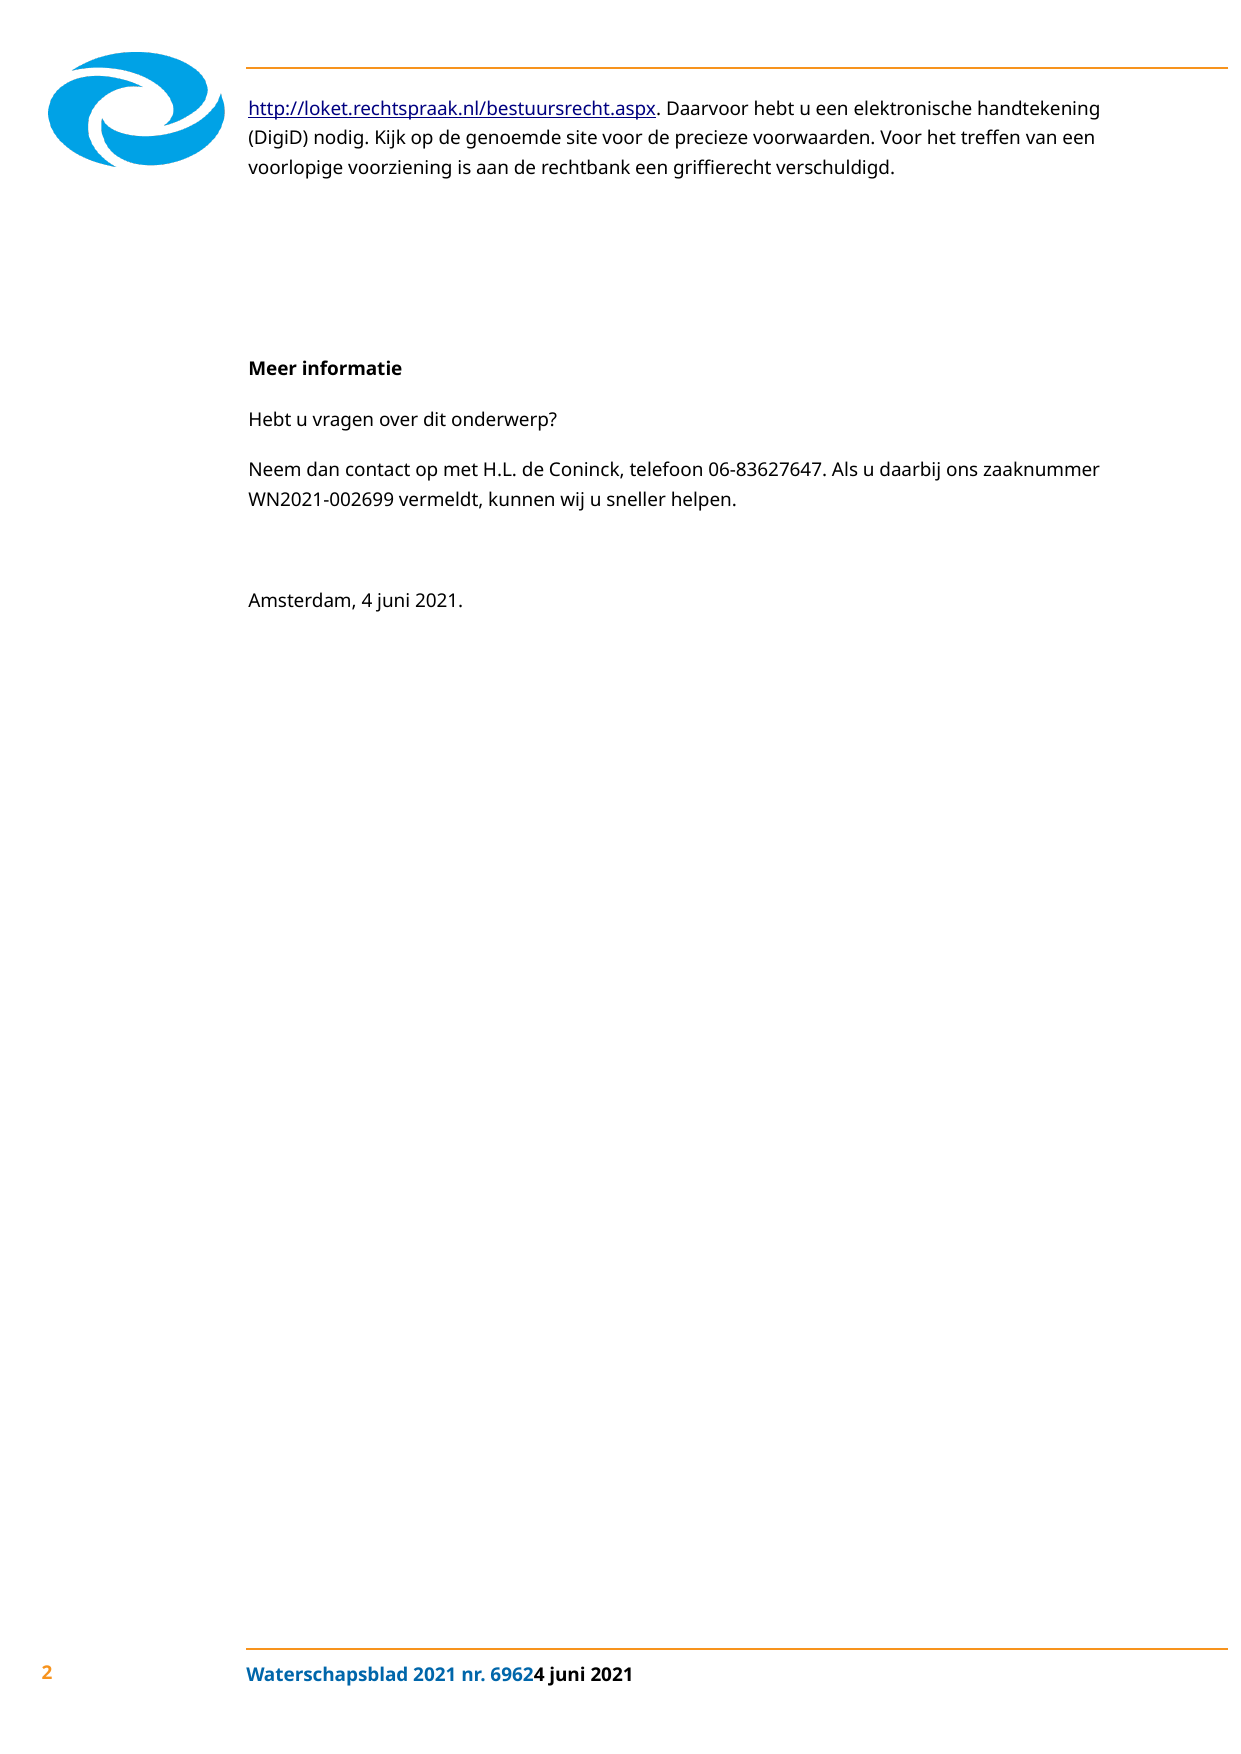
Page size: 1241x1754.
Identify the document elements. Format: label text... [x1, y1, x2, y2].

picture [41, 47, 231, 172]
text Neem dan contact op met H.L. de Coninck, telefoon 06-83627647. Als u daarbij ons zaaknummer WN2021-002699 vermeldt, kunnen wij u sneller helpen. [248, 456, 1152, 512]
text Meer informatie [248, 356, 1152, 381]
text Hebt u vragen over dit onderwerp? [248, 406, 1152, 432]
text Amsterdam, 4 juni 2021. [248, 587, 1152, 613]
text http://loket.rechtspraak.nl/bestuursrecht.aspx. Daarvoor hebt u een elektronische handtekening (DigiD) nodig. Kijk op de genoemde site voor de precieze voorwaarden. Voor het treffen van een voorlopige voorziening is aan de rechtbank een griffierecht verschuldigd. [248, 95, 1152, 180]
